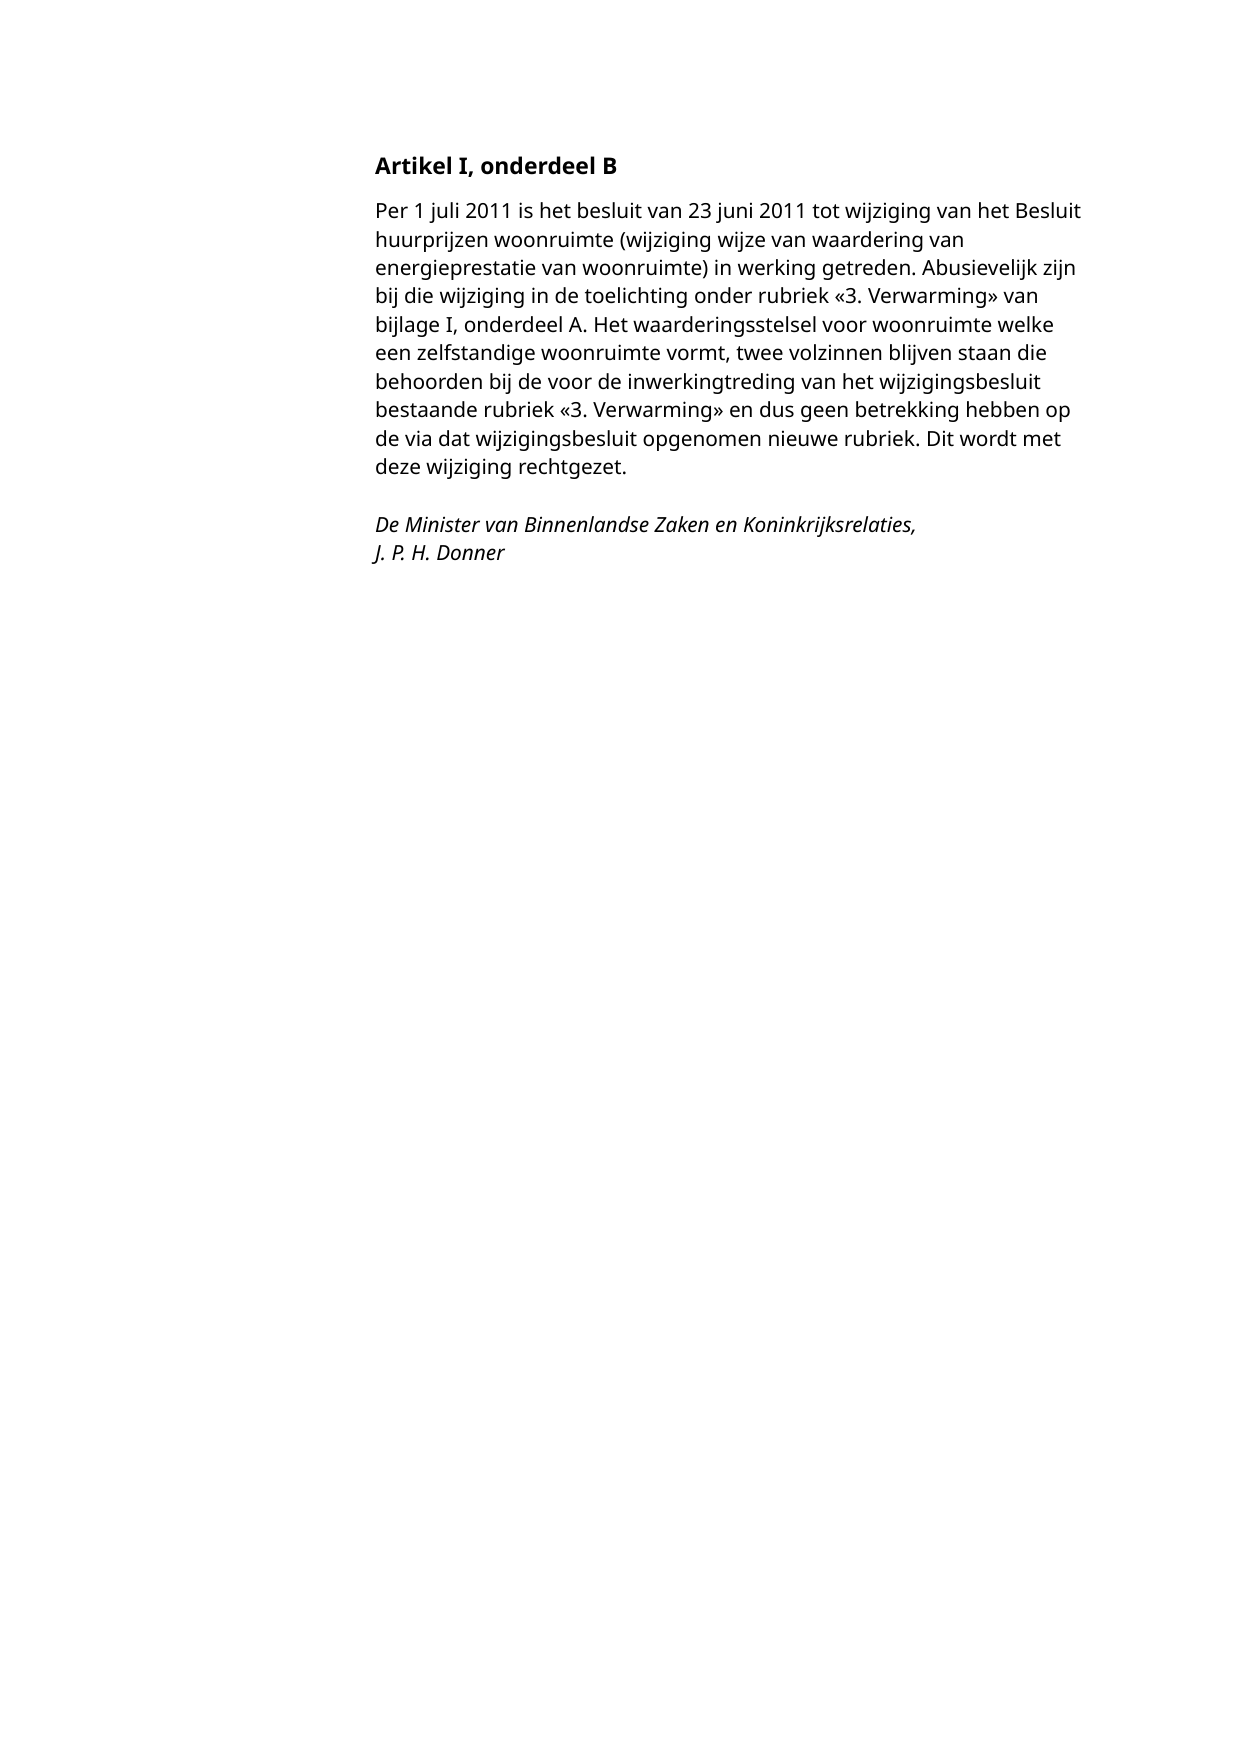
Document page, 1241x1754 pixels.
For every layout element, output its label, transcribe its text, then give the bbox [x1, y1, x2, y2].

text Per 1 juli 2011 is het besluit van 23 juni 2011 tot wijziging van het Besluit huurprijzen woonruimte (wijziging wijze van waardering van energieprestatie van woonruimte) in werking getreden. Abusievelijk zijn bij die wijziging in de toelichting onder rubriek «3. Verwarming» van bijlage I, onderdeel A. Het waarderingsstelsel voor woonruimte welke een zelfstandige woonruimte vormt, twee volzinnen blijven staan die behoorden bij de voor de inwerkingtreding van het wijzigingsbesluit bestaande rubriek «3. Verwarming» en dus geen betrekking hebben op de via dat wijzigingsbesluit opgenomen nieuwe rubriek. Dit wordt met deze wijziging rechtgezet. [375, 196, 1090, 481]
text J. P. H. Donner [375, 538, 1090, 567]
text De Minister van Binnenlandse Zaken en Koninkrijksrelaties, [375, 510, 1090, 538]
subtitle Artikel I, onderdeel B [375, 150, 1090, 181]
